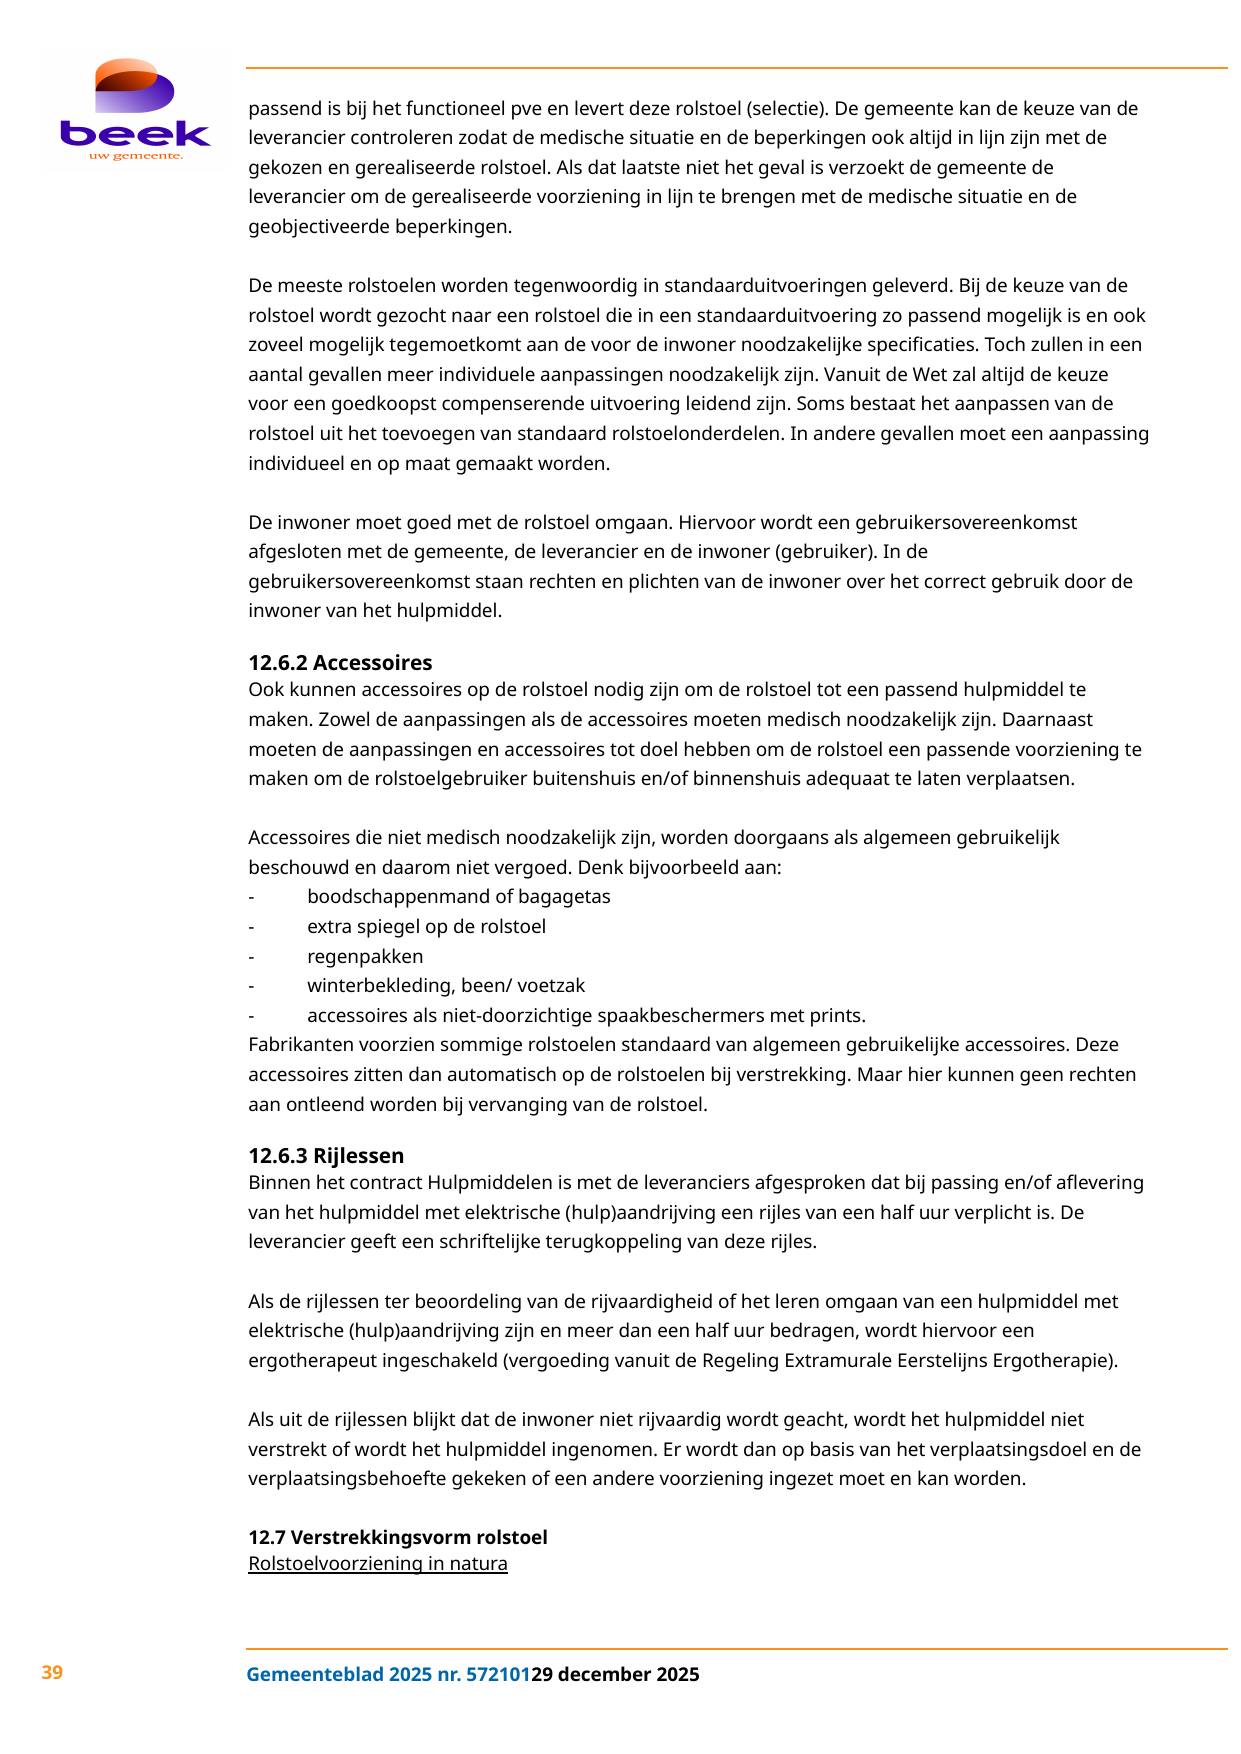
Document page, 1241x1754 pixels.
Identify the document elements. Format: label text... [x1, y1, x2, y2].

list regenpakken [248, 943, 1152, 968]
text 12.7 Verstrekkingsvorm rolstoel [248, 1524, 1152, 1550]
picture [41, 47, 231, 172]
list boodschappenmand of bagagetas [248, 884, 1152, 909]
text De meeste rolstoelen worden tegenwoordig in standaarduitvoeringen geleverd. Bij de keuze van de rolstoel wordt gezocht naar een rolstoel die in een standaarduitvoering zo passend mogelijk is en ook zoveel mogelijk tegemoetkomt aan de voor de inwoner noodzakelijke specificaties. Toch zullen in een aantal gevallen meer individuele aanpassingen noodzakelijk zijn. Vanuit de Wet zal altijd de keuze voor een goedkoopst compenserende uitvoering leidend zijn. Soms bestaat het aanpassen van de rolstoel uit het toevoegen van standaard rolstoelonderdelen. In andere gevallen moet een aanpassing individueel en op maat gemaakt worden. [248, 272, 1152, 476]
text passend is bij het functioneel pve en levert deze rolstoel (selectie). De gemeente kan de keuze van de leverancier controleren zodat de medische situatie en de beperkingen ook altijd in lijn zijn met de gekozen en gerealiseerde rolstoel. Als dat laatste niet het geval is verzoekt de gemeente de leverancier om de gerealiseerde voorziening in lijn te brengen met de medische situatie en de geobjectiveerde beperkingen. [248, 95, 1152, 239]
text Rolstoelvoorziening in natura [248, 1550, 1152, 1576]
text Als de rijlessen ter beoordeling van de rijvaardigheid of het leren omgaan van een hulpmiddel met elektrische (hulp)aandrijving zijn en meer dan een half uur bedragen, wordt hiervoor een ergotherapeut ingeschakeld (vergoeding vanuit de Regeling Extramurale Eerstelijns Ergotherapie). [248, 1288, 1152, 1373]
text 12.6.2 Accessoires [248, 648, 1152, 677]
list winterbekleding, been/ voetzak [248, 972, 1152, 998]
text Accessoires die niet medisch noodzakelijk zijn, worden doorgaans als algemeen gebruikelijk beschouwd en daarom niet vergoed. Denk bijvoorbeeld aan: [248, 824, 1152, 880]
text Fabrikanten voorzien sommige rolstoelen standaard van algemeen gebruikelijke accessoires. Deze accessoires zitten dan automatisch op de rolstoelen bij verstrekking. Maar hier kunnen geen rechten aan ontleend worden bij vervanging van de rolstoel. [248, 1032, 1152, 1116]
list extra spiegel op de rolstoel [248, 913, 1152, 939]
text 12.6.3 Rijlessen [248, 1141, 1152, 1169]
text De inwoner moet goed met de rolstoel omgaan. Hiervoor wordt een gebruikersovereenkomst afgesloten met de gemeente, de leverancier en de inwoner (gebruiker). In de gebruikersovereenkomst staan rechten en plichten van de inwoner over het correct gebruik door de inwoner van het hulpmiddel. [248, 509, 1152, 623]
text Als uit de rijlessen blijkt dat de inwoner niet rijvaardig wordt geacht, wordt het hulpmiddel niet verstrekt of wordt het hulpmiddel ingenomen. Er wordt dan op basis van het verplaatsingsdoel en de verplaatsingsbehoefte gekeken of een andere voorziening ingezet moet en kan worden. [248, 1406, 1152, 1491]
text Ook kunnen accessoires op de rolstoel nodig zijn om de rolstoel tot een passend hulpmiddel te maken. Zowel de aanpassingen als de accessoires moeten medisch noodzakelijk zijn. Daarnaast moeten de aanpassingen en accessoires tot doel hebben om de rolstoel een passende voorziening te maken om de rolstoelgebruiker buitenshuis en/of binnenshuis adequaat te laten verplaatsen. [248, 677, 1152, 791]
list accessoires als niet-doorzichtige spaakbeschermers met prints. [248, 1002, 1152, 1028]
text Binnen het contract Hulpmiddelen is met de leveranciers afgesproken dat bij passing en/of aflevering van het hulpmiddel met elektrische (hulp)aandrijving een rijles van een half uur verplicht is. De leverancier geeft een schriftelijke terugkoppeling van deze rijles. [248, 1169, 1152, 1254]
